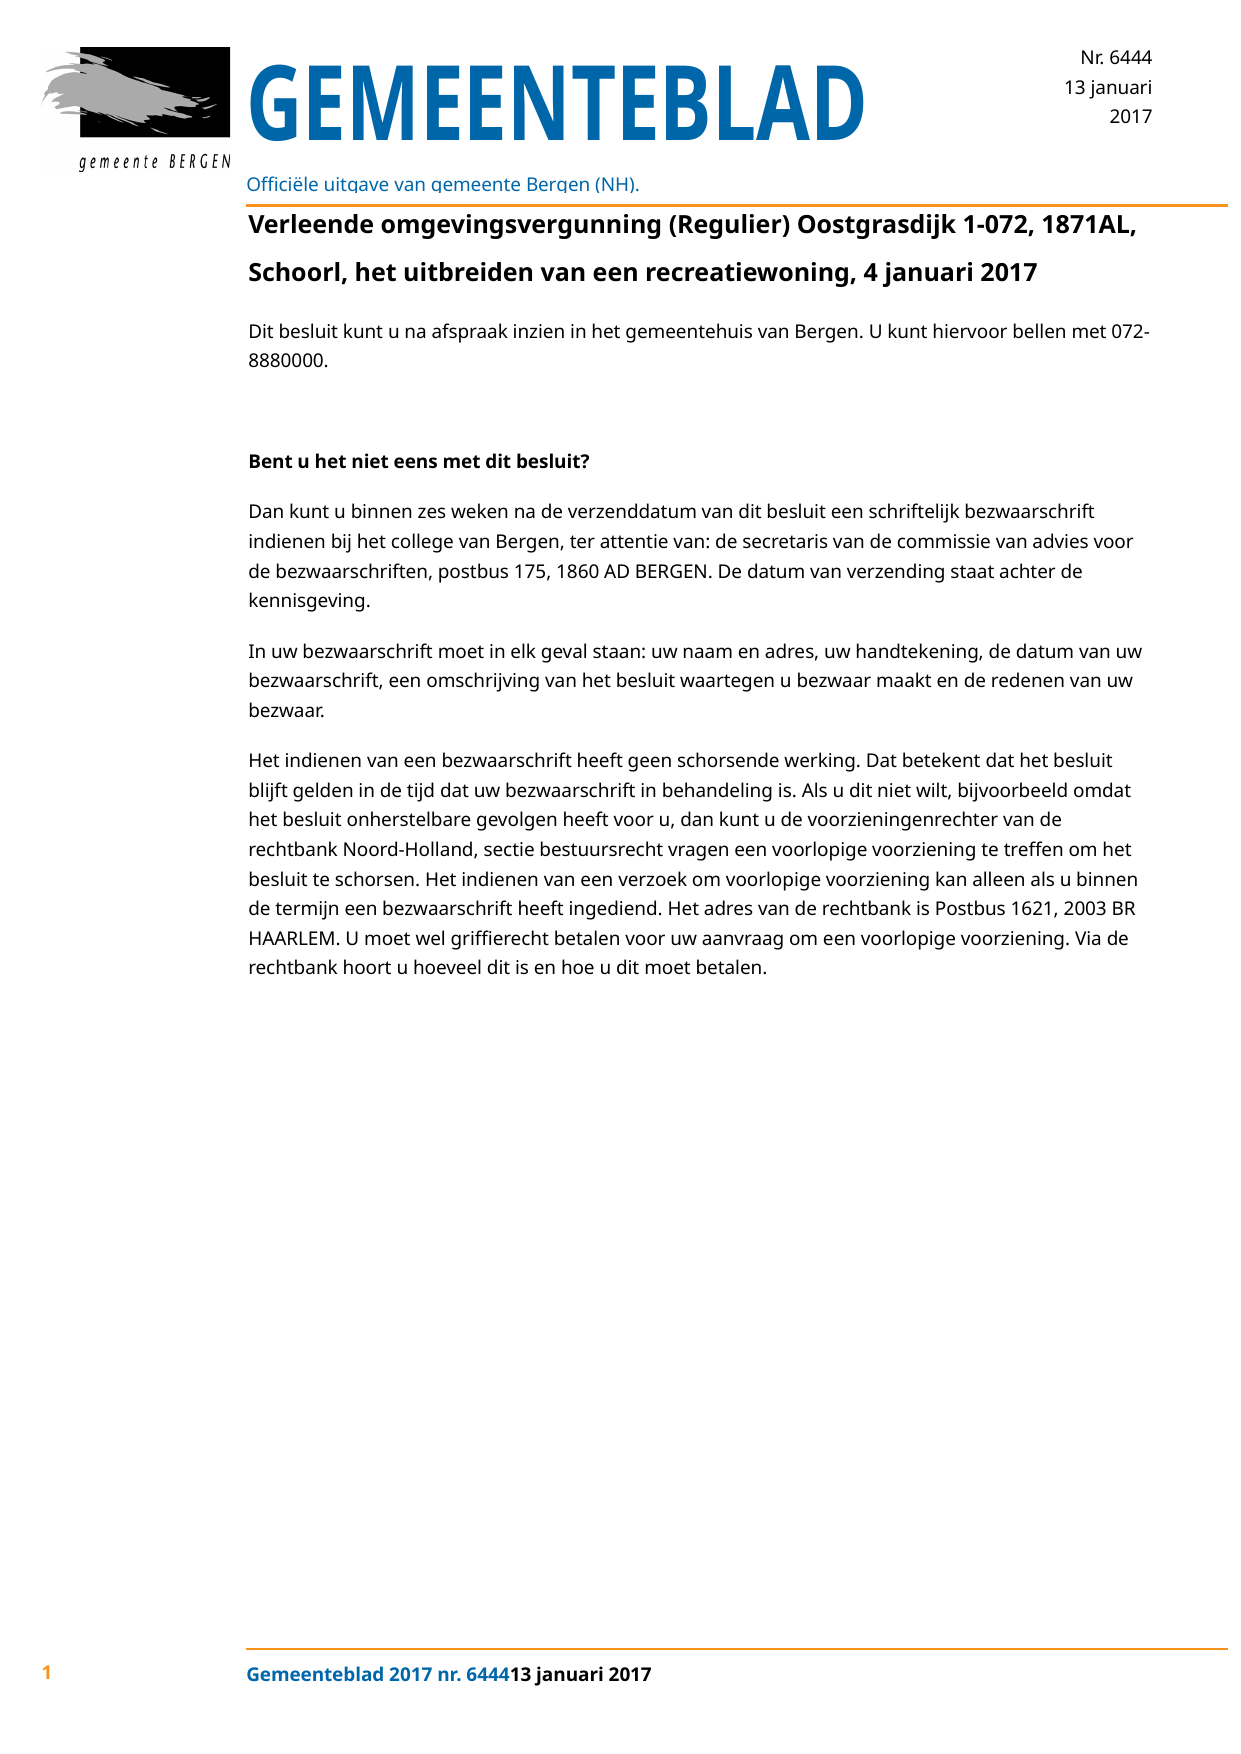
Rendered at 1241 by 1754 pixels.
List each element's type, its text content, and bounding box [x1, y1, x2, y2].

text Dit besluit kunt u na afspraak inzien in het gemeentehuis van Bergen. U kunt hiervoor bellen met 072-8880000. [248, 318, 1152, 373]
picture [41, 47, 231, 172]
text In uw bezwaarschrift moet in elk geval staan: uw naam en adres, uw handtekening, de datum van uw bezwaarschrift, een omschrijving van het besluit waartegen u bezwaar maakt en de redenen van uw bezwaar. [248, 638, 1152, 723]
text Verleende omgevingsvergunning (Regulier) Oostgrasdijk 1-072, 1871AL, Schoorl, het uitbreiden van een recreatiewoning, 4 januari 2017 [248, 207, 1152, 288]
text Dan kunt u binnen zes weken na de verzenddatum van dit besluit een schriftelijk bezwaarschrift indienen bij het college van Bergen, ter attentie van: de secretaris van de commissie van advies voor de bezwaarschriften, postbus 175, 1860 AD BERGEN. De datum van verzending staat achter de kennisgeving. [248, 499, 1152, 613]
text Het indienen van een bezwaarschrift heeft geen schorsende werking. Dat betekent dat het besluit blijft gelden in de tijd dat uw bezwaarschrift in behandeling is. Als u dit niet wilt, bijvoorbeeld omdat het besluit onherstelbare gevolgen heeft voor u, dan kunt u de voorzieningenrechter van de rechtbank Noord-Holland, sectie bestuursrecht vragen een voorlopige voorziening te treffen om het besluit te schorsen. Het indienen van een verzoek om voorlopige voorziening kan alleen als u binnen de termijn een bezwaarschrift heeft ingediend. Het adres van de rechtbank is Postbus 1621, 2003 BR HAARLEM. U moet wel griffierecht betalen voor uw aanvraag om een voorlopige voorziening. Via de rechtbank hoort u hoeveel dit is en hoe u dit moet betalen. [248, 747, 1152, 980]
text Bent u het niet eens met dit besluit? [248, 448, 1152, 474]
